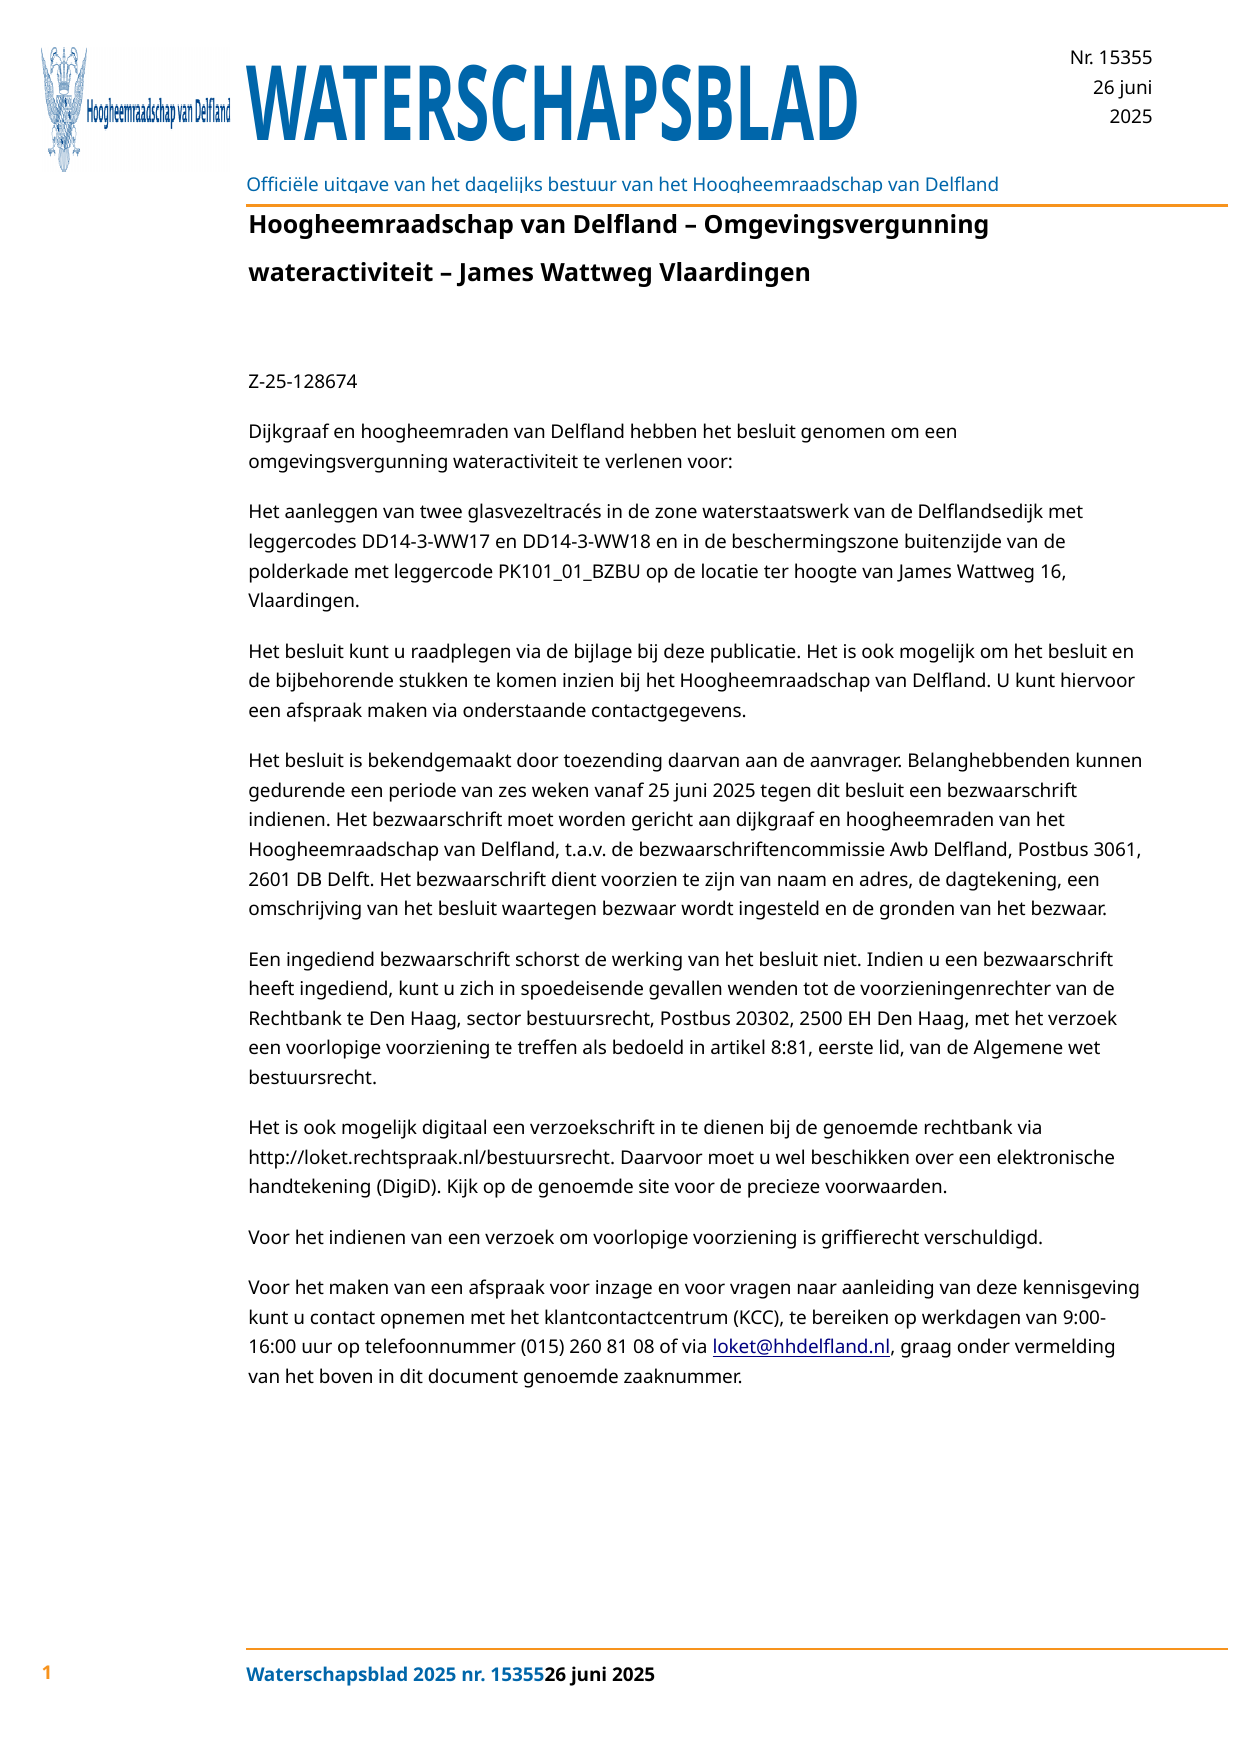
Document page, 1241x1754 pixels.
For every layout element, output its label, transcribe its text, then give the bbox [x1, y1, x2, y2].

text Dijkgraaf en hoogheemraden van Delfland hebben het besluit genomen om een omgevingsvergunning wateractiviteit te verlenen voor: [248, 419, 1152, 474]
text Z-25-128674 [248, 368, 1152, 394]
text Voor het maken van een afspraak voor inzage en voor vragen naar aanleiding van deze kennisgeving kunt u contact opnemen met het klantcontactcentrum (KCC), te bereiken op werkdagen van 9:00-16:00 uur op telefoonnummer (015) 260 81 08 of via loket@hhdelfland.nl, graag onder vermelding van het boven in dit document genoemde zaaknummer. [248, 1274, 1152, 1389]
text Het besluit kunt u raadplegen via de bijlage bij deze publicatie. Het is ook mogelijk om het besluit en de bijbehorende stukken te komen inzien bij het Hoogheemraadschap van Delfland. U kunt hiervoor een afspraak maken via onderstaande contactgegevens. [248, 638, 1152, 723]
text Voor het indienen van een verzoek om voorlopige voorziening is griffierecht verschuldigd. [248, 1224, 1152, 1250]
text Het besluit is bekendgemaakt door toezending daarvan aan de aanvrager. Belanghebbenden kunnen gedurende een periode van zes weken vanaf 25 juni 2025 tegen dit besluit een bezwaarschrift indienen. Het bezwaarschrift moet worden gericht aan dijkgraaf en hoogheemraden van het Hoogheemraadschap van Delfland, t.a.v. de bezwaarschriftencommissie Awb Delfland, Postbus 3061, 2601 DB Delft. Het bezwaarschrift dient voorzien te zijn van naam en adres, de dagtekening, een omschrijving van het besluit waartegen bezwaar wordt ingesteld en de gronden van het bezwaar. [248, 747, 1152, 921]
picture [41, 47, 231, 172]
text Het aanleggen van twee glasvezeltracés in de zone waterstaatswerk van de Delflandsedijk met leggercodes DD14-3-WW17 en DD14-3-WW18 en in de beschermingszone buitenzijde van de polderkade met leggercode PK101_01_BZBU op de locatie ter hoogte van James Wattweg 16, Vlaardingen. [248, 499, 1152, 613]
text Het is ook mogelijk digitaal een verzoekschrift in te dienen bij de genoemde rechtbank via http://loket.rechtspraak.nl/bestuursrecht. Daarvoor moet u wel beschikken over een elektronische handtekening (DigiD). Kijk op de genoemde site voor de precieze voorwaarden. [248, 1114, 1152, 1199]
text Een ingediend bezwaarschrift schorst de werking van het besluit niet. Indien u een bezwaarschrift heeft ingediend, kunt u zich in spoedeisende gevallen wenden tot de voorzieningenrechter van de Rechtbank te Den Haag, sector bestuursrecht, Postbus 20302, 2500 EH Den Haag, met het verzoek een voorlopige voorziening te treffen als bedoeld in artikel 8:81, eerste lid, van de Algemene wet bestuursrecht. [248, 946, 1152, 1090]
text Hoogheemraadschap van Delfland – Omgevingsvergunning wateractiviteit – James Wattweg Vlaardingen [248, 207, 1152, 288]
